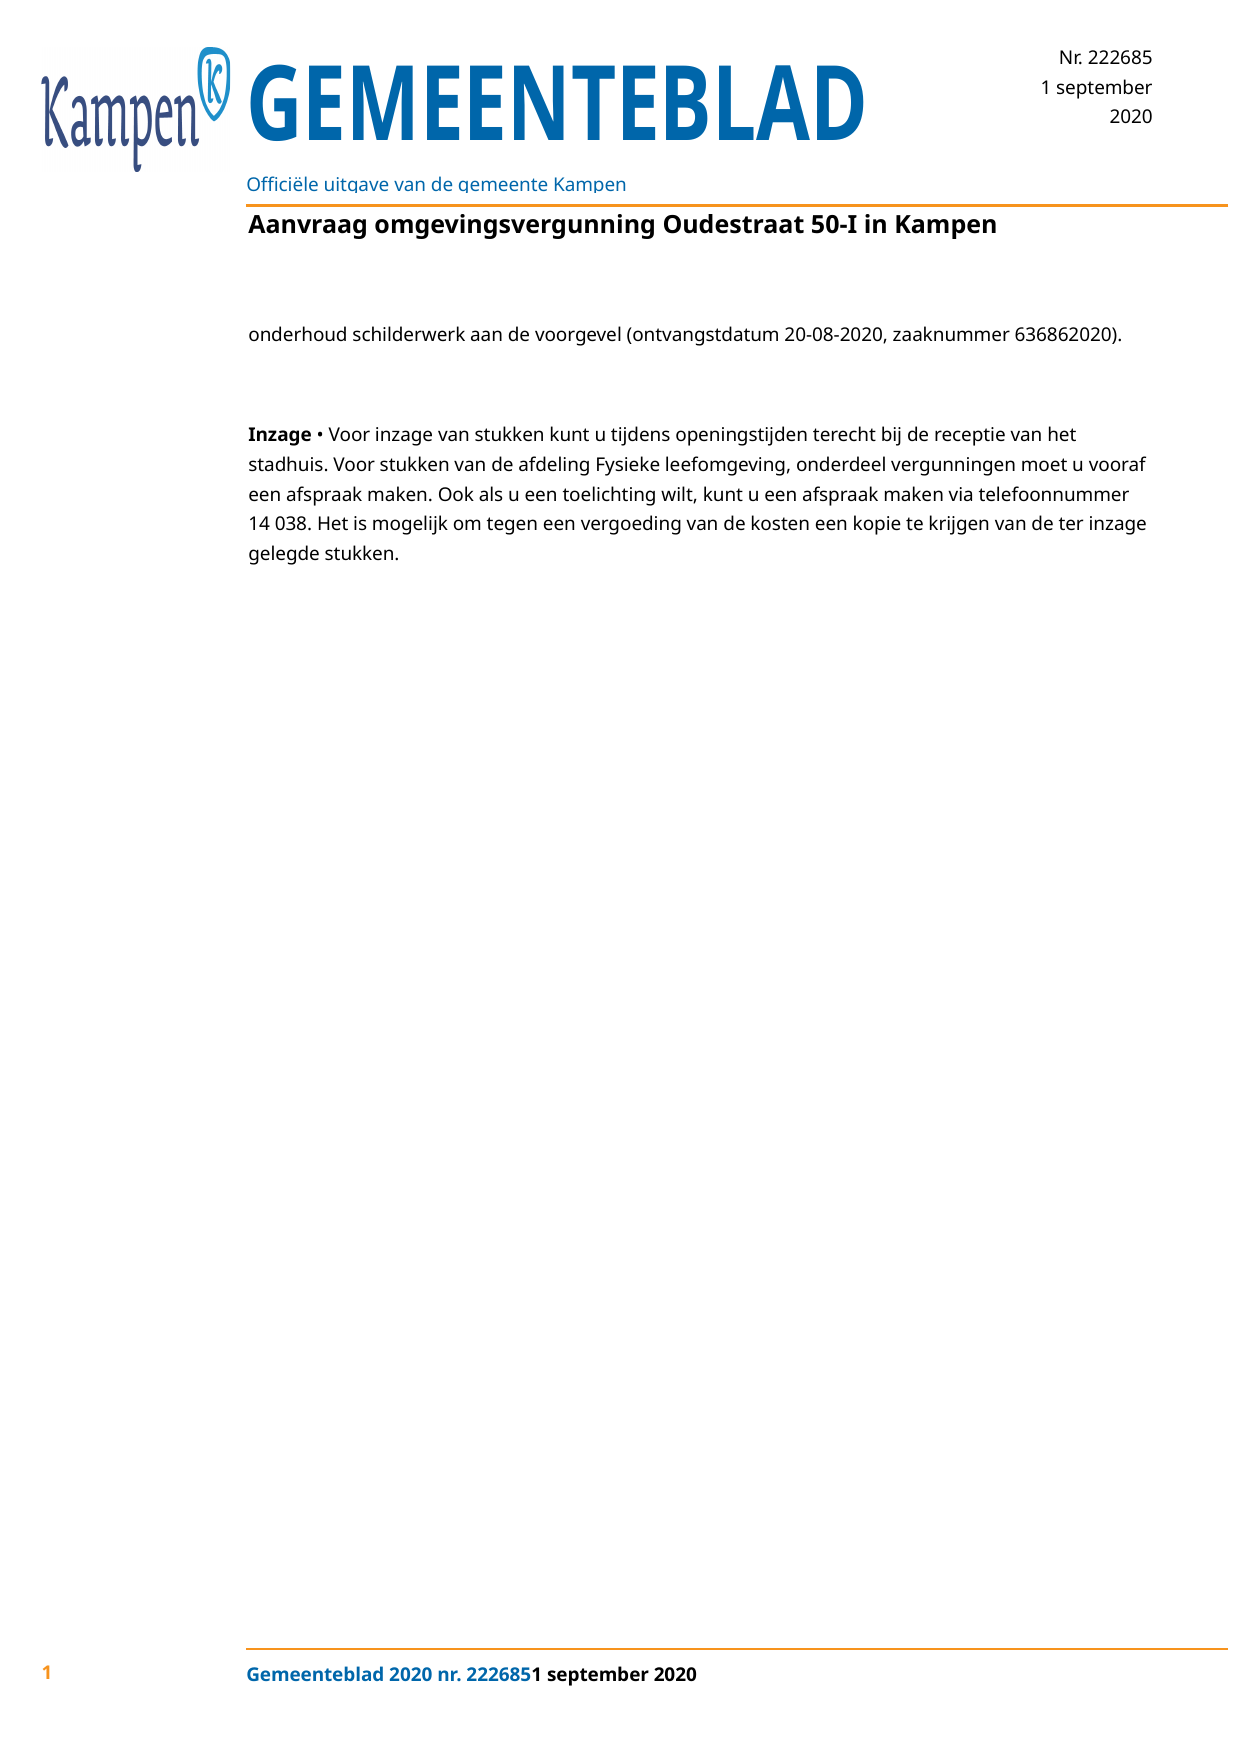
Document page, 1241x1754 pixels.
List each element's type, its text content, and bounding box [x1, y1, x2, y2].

text Aanvraag omgevingsvergunning Oudestraat 50-I in Kampen [248, 207, 1152, 241]
text Inzage • Voor inzage van stukken kunt u tijdens openingstijden terecht bij de receptie van het stadhuis. Voor stukken van de afdeling Fysieke leefomgeving, onderdeel vergunningen moet u vooraf een afspraak maken. Ook als u een toelichting wilt, kunt u een afspraak maken via telefoonnummer 14 038. Het is mogelijk om tegen een vergoeding van de kosten een kopie te krijgen van de ter inzage gelegde stukken. [248, 422, 1152, 566]
picture [41, 47, 231, 172]
text onderhoud schilderwerk aan de voorgevel (ontvangstdatum 20-08-2020, zaaknummer 636862020). [248, 321, 1152, 346]
